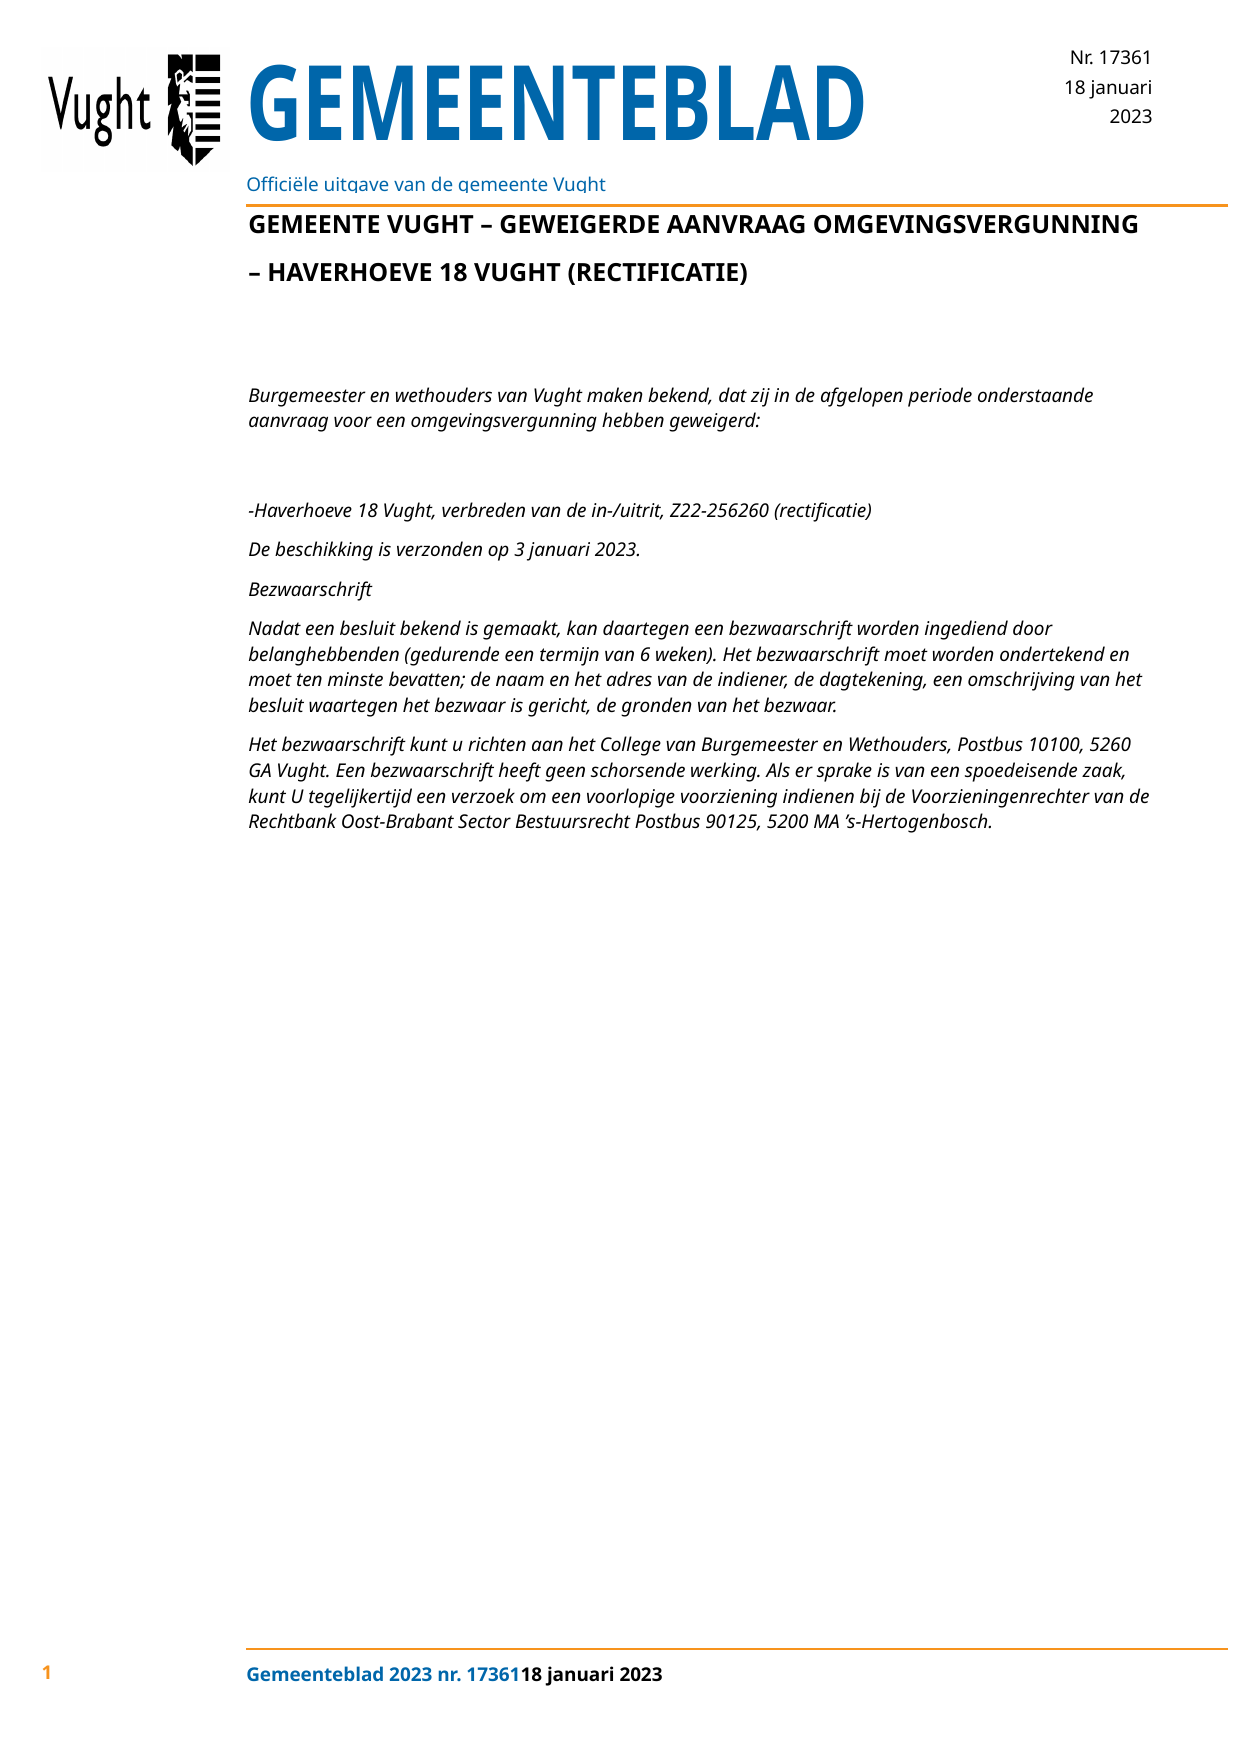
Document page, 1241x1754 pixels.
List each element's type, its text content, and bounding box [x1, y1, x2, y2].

text -Haverhoeve 18 Vught, verbreden van de in-/uitrit, Z22-256260 (rectificatie) [248, 497, 1152, 523]
text Het bezwaarschrift kunt u richten aan het College van Burgemeester en Wethouders, Postbus 10100, 5260 GA Vught. Een bezwaarschrift heeft geen schorsende werking. Als er sprake is van een spoedeisende zaak, kunt U tegelijkertijd een verzoek om een voorlopige voorziening indienen bij de Voorzieningenrechter van de Rechtbank Oost-Brabant Sector Bestuursrecht Postbus 90125, 5200 MA ’s-Hertogenbosch. [248, 732, 1152, 834]
text Burgemeester en wethouders van Vught maken bekend, dat zij in de afgelopen periode onderstaande aanvraag voor een omgevingsvergunning hebben geweigerd: [248, 382, 1152, 433]
text De beschikking is verzonden op 3 januari 2023. [248, 537, 1152, 562]
picture [41, 47, 231, 172]
text GEMEENTE VUGHT – GEWEIGERDE AANVRAAG OMGEVINGSVERGUNNING – HAVERHOEVE 18 VUGHT (RECTIFICATIE) [248, 207, 1152, 288]
text Bezwaarschrift [248, 576, 1152, 602]
text Nadat een besluit bekend is gemaakt, kan daartegen een bezwaarschrift worden ingediend door belanghebbenden (gedurende een termijn van 6 weken). Het bezwaarschrift moet worden ondertekend en moet ten minste bevatten; de naam en het adres van de indiener, de dagtekening, een omschrijving van het besluit waartegen het bezwaar is gericht, de gronden van het bezwaar. [248, 615, 1152, 718]
